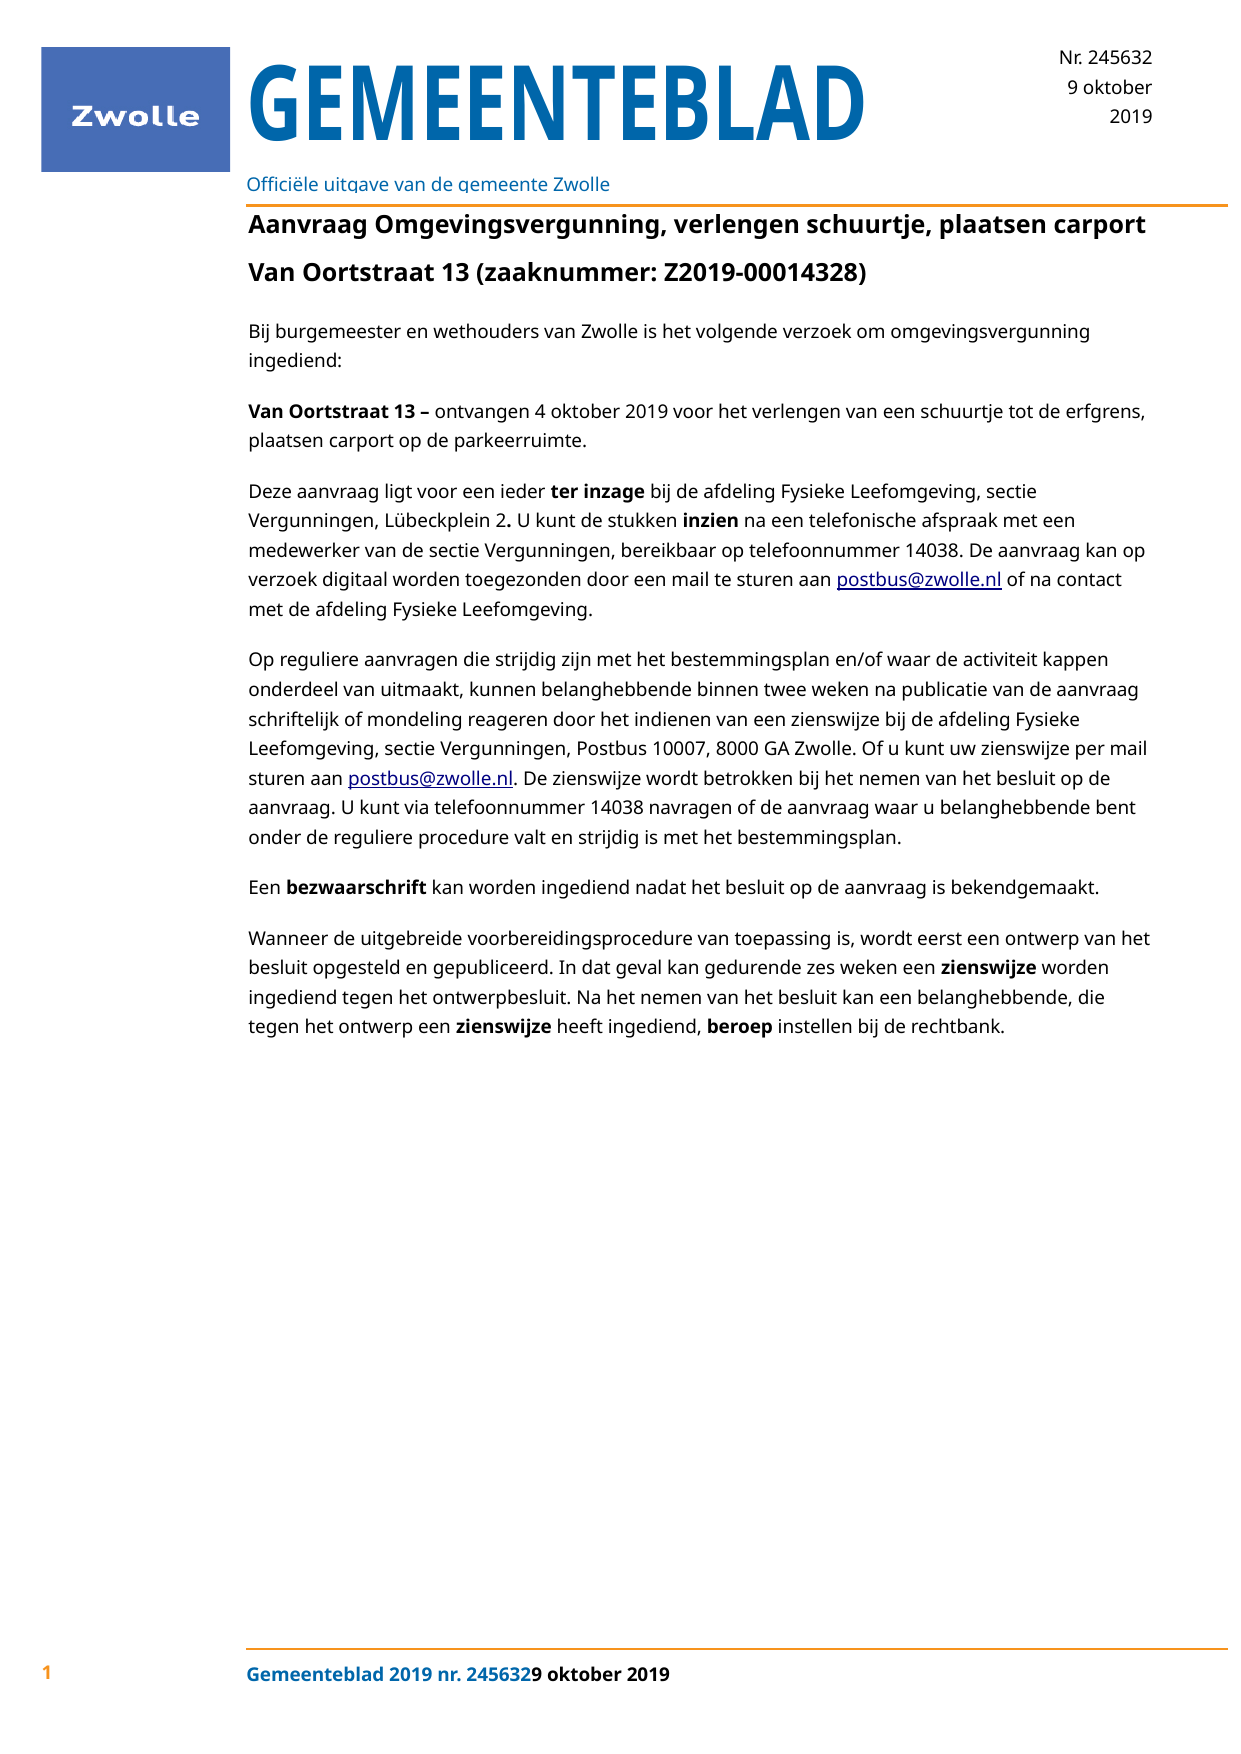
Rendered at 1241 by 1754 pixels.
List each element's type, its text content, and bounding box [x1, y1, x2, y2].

text Bij burgemeester en wethouders van Zwolle is het volgende verzoek om omgevingsvergunning ingediend: [248, 318, 1152, 373]
text Op reguliere aanvragen die strijdig zijn met het bestemmingsplan en/of waar de activiteit kappen onderdeel van uitmaakt, kunnen belanghebbende binnen twee weken na publicatie van de aanvraag schriftelijk of mondeling reageren door het indienen van een zienswijze bij de afdeling Fysieke Leefomgeving, sectie Vergunningen, Postbus 10007, 8000 GA Zwolle. Of u kunt uw zienswijze per mail sturen aan postbus@zwolle.nl. De zienswijze wordt betrokken bij het nemen van het besluit op de aanvraag. U kunt via telefoonnummer 14038 navragen of de aanvraag waar u belanghebbende bent onder de reguliere procedure valt en strijdig is met het bestemmingsplan. [248, 647, 1152, 850]
text Aanvraag Omgevingsvergunning, verlengen schuurtje, plaatsen carport Van Oortstraat 13 (zaaknummer: Z2019-00014328) [248, 207, 1152, 288]
text Deze aanvraag ligt voor een ieder ter inzage bij de afdeling Fysieke Leefomgeving, sectie Vergunningen, Lübeckplein 2. U kunt de stukken inzien na een telefonische afspraak met een medewerker van de sectie Vergunningen, bereikbaar op telefoonnummer 14038. De aanvraag kan op verzoek digitaal worden toegezonden door een mail te sturen aan postbus@zwolle.nl of na contact met de afdeling Fysieke Leefomgeving. [248, 478, 1152, 622]
picture [41, 47, 231, 172]
text Een bezwaarschrift kan worden ingediend nadat het besluit op de aanvraag is bekendgemaakt. [248, 874, 1152, 900]
text Van Oortstraat 13 – ontvangen 4 oktober 2019 voor het verlengen van een schuurtje tot de erfgrens, plaatsen carport op de parkeerruimte. [248, 398, 1152, 453]
text Wanneer de uitgebreide voorbereidingsprocedure van toepassing is, wordt eerst een ontwerp van het besluit opgesteld en gepubliceerd. In dat geval kan gedurende zes weken een zienswijze worden ingediend tegen het ontwerpbesluit. Na het nemen van het besluit kan een belanghebbende, die tegen het ontwerp een zienswijze heeft ingediend, beroep instellen bij de rechtbank. [248, 925, 1152, 1039]
